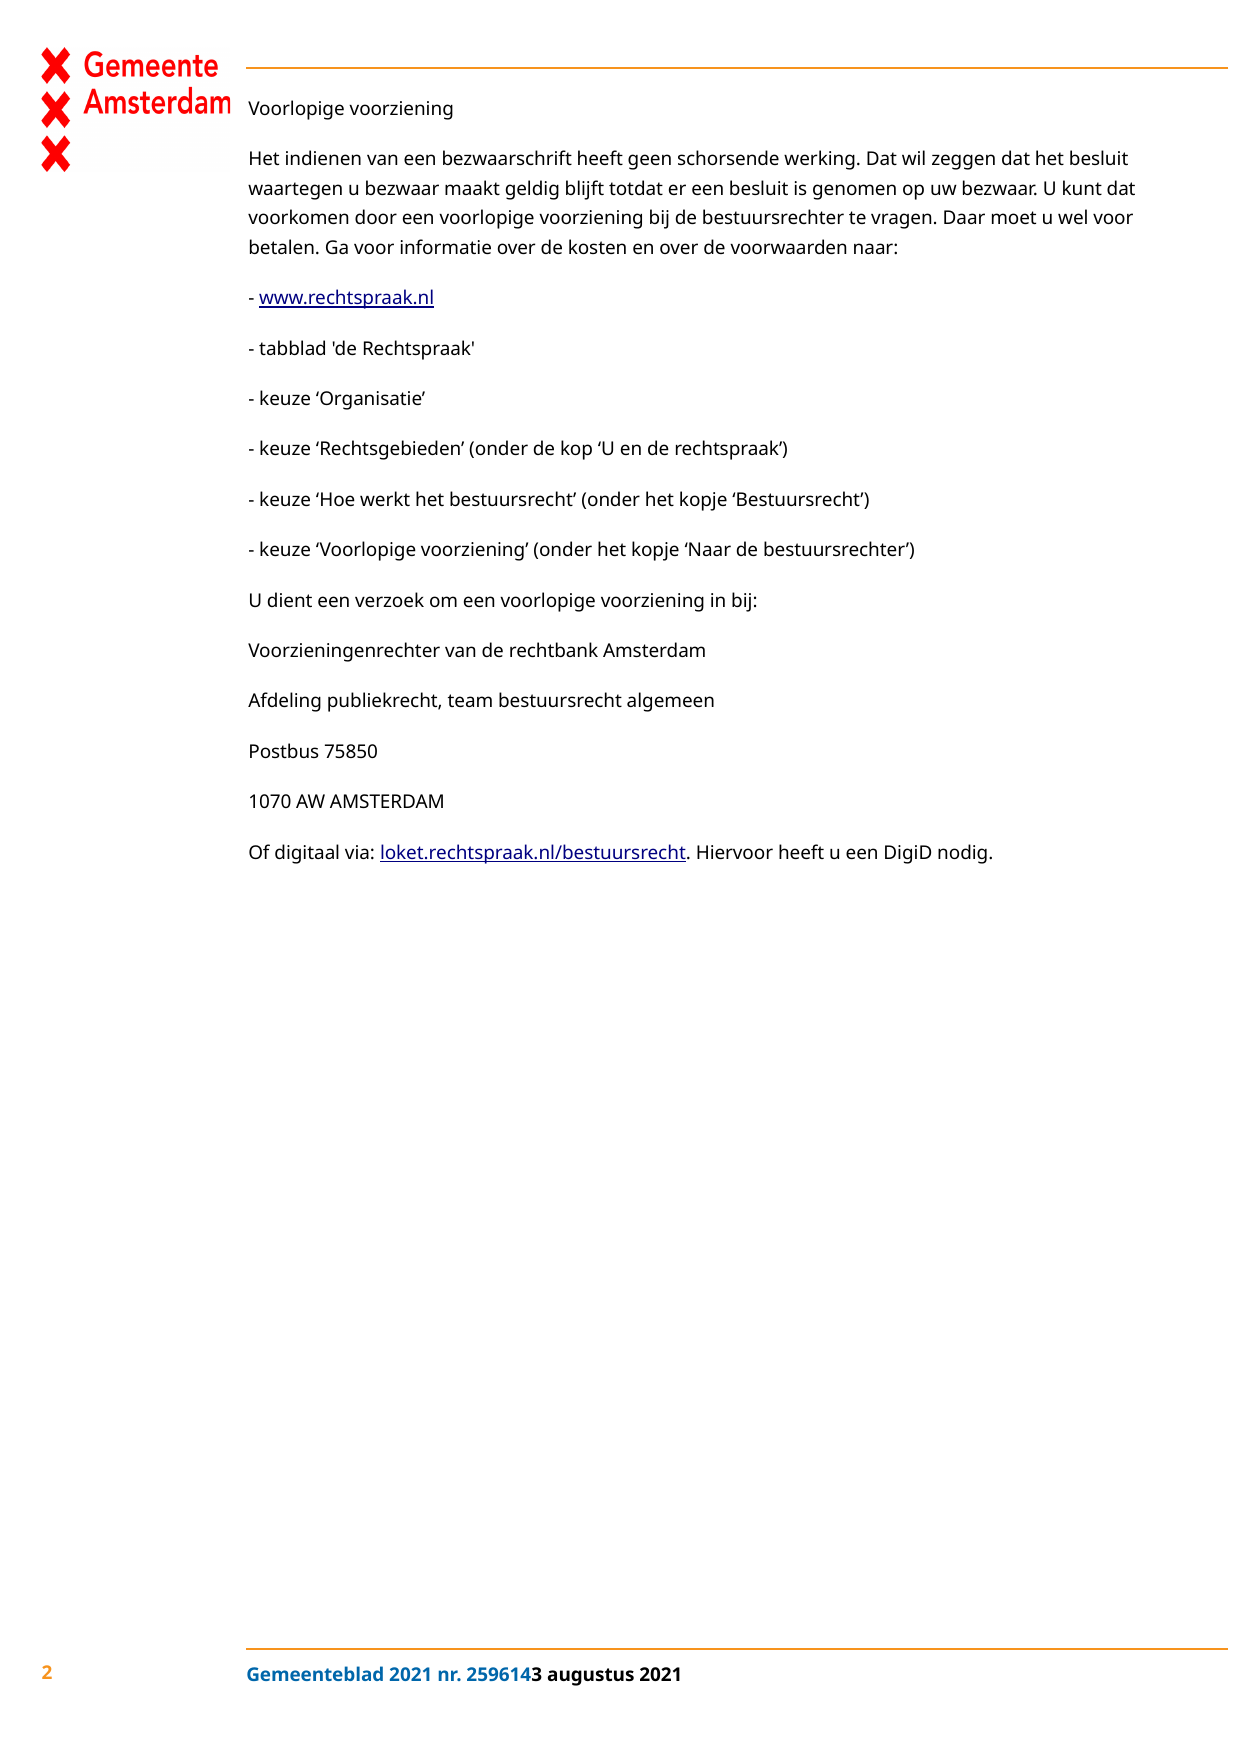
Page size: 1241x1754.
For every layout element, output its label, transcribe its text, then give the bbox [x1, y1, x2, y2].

text Of digitaal via: loket.rechtspraak.nl/bestuursrecht. Hiervoor heeft u een DigiD nodig. [248, 839, 1152, 865]
text Het indienen van een bezwaarschrift heeft geen schorsende werking. Dat wil zeggen dat het besluit waartegen u bezwaar maakt geldig blijft totdat er een besluit is genomen op uw bezwaar. U kunt dat voorkomen door een voorlopige voorziening bij de bestuursrechter te vragen. Daar moet u wel voor betalen. Ga voor informatie over de kosten en over de voorwaarden naar: [248, 145, 1152, 260]
picture [41, 47, 231, 172]
text Voorlopige voorziening [248, 95, 1152, 121]
text 1070 AW AMSTERDAM [248, 788, 1152, 814]
text - keuze ‘Organisatie’ [248, 385, 1152, 411]
text U dient een verzoek om een voorlopige voorziening in bij: [248, 587, 1152, 613]
text Afdeling publiekrecht, team bestuursrecht algemeen [248, 688, 1152, 713]
text - keuze ‘Rechtsgebieden’ (onder de kop ‘U en de rechtspraak’) [248, 436, 1152, 461]
text - keuze ‘Hoe werkt het bestuursrecht’ (onder het kopje ‘Bestuursrecht’) [248, 486, 1152, 512]
text - keuze ‘Voorlopige voorziening’ (onder het kopje ‘Naar de bestuursrechter’) [248, 536, 1152, 562]
text Voorzieningenrechter van de rechtbank Amsterdam [248, 637, 1152, 663]
text - tabblad 'de Rechtspraak' [248, 335, 1152, 361]
text Postbus 75850 [248, 738, 1152, 764]
text - www.rechtspraak.nl [248, 284, 1152, 310]
